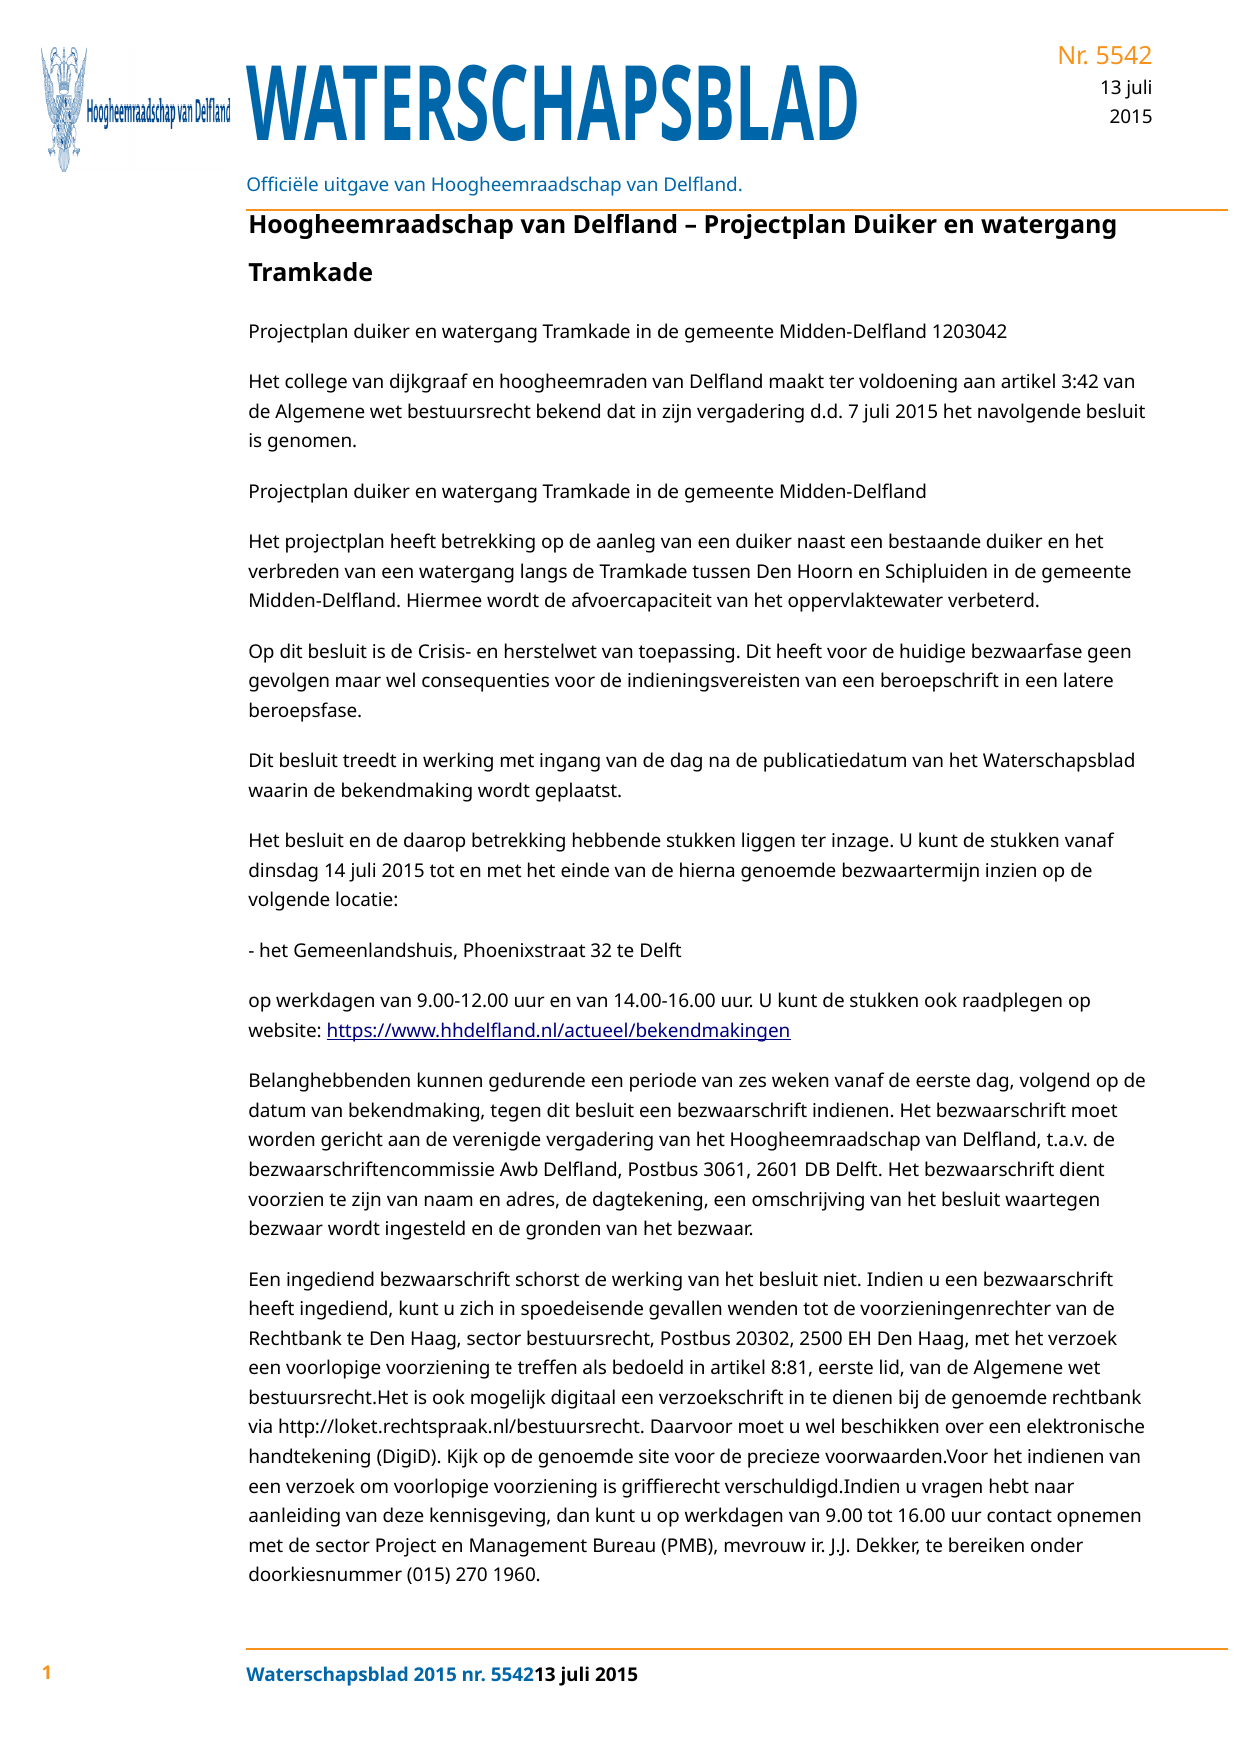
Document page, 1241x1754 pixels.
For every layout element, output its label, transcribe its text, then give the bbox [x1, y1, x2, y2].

picture [41, 47, 231, 172]
text Op dit besluit is de Crisis- en herstelwet van toepassing. Dit heeft voor de huidige bezwaarfase geen gevolgen maar wel consequenties voor de indieningsvereisten van een beroepschrift in een latere beroepsfase. [248, 638, 1152, 723]
text Het college van dijkgraaf en hoogheemraden van Delfland maakt ter voldoening aan artikel 3:42 van de Algemene wet bestuursrecht bekend dat in zijn vergadering d.d. 7 juli 2015 het navolgende besluit is genomen. [248, 368, 1152, 453]
text Een ingediend bezwaarschrift schorst de werking van het besluit niet. Indien u een bezwaarschrift heeft ingediend, kunt u zich in spoedeisende gevallen wenden tot de voorzieningenrechter van de Rechtbank te Den Haag, sector bestuursrecht, Postbus 20302, 2500 EH Den Haag, met het verzoek een voorlopige voorziening te treffen als bedoeld in artikel 8:81, eerste lid, van de Algemene wet bestuursrecht.Het is ook mogelijk digitaal een verzoekschrift in te dienen bij de genoemde rechtbank via http://loket.rechtspraak.nl/bestuursrecht. Daarvoor moet u wel beschikken over een elektronische handtekening (DigiD). Kijk op de genoemde site voor de precieze voorwaarden.Voor het indienen van een verzoek om voorlopige voorziening is griffierecht verschuldigd.Indien u vragen hebt naar aanleiding van deze kennisgeving, dan kunt u op werkdagen van 9.00 tot 16.00 uur contact opnemen met de sector Project en Management Bureau (PMB), mevrouw ir. J.J. Dekker, te bereiken onder doorkiesnummer (015) 270 1960. [248, 1266, 1152, 1587]
text Dit besluit treedt in werking met ingang van de dag na de publicatiedatum van het Waterschapsblad waarin de bekendmaking wordt geplaatst. [248, 747, 1152, 803]
text - het Gemeenlandshuis, Phoenixstraat 32 te Delft [248, 937, 1152, 963]
text Hoogheemraadschap van Delfland – Projectplan Duiker en watergang Tramkade [248, 211, 1152, 288]
text op werkdagen van 9.00-12.00 uur en van 14.00-16.00 uur. U kunt de stukken ook raadplegen op website: https://www.hhdelfland.nl/actueel/bekendmakingen [248, 987, 1152, 1043]
text Het besluit en de daarop betrekking hebbende stukken liggen ter inzage. U kunt de stukken vanaf dinsdag 14 juli 2015 tot en met het einde van de hierna genoemde bezwaartermijn inzien op de volgende locatie: [248, 827, 1152, 912]
text Het projectplan heeft betrekking op de aanleg van een duiker naast een bestaande duiker en het verbreden van een watergang langs de Tramkade tussen Den Hoorn en Schipluiden in de gemeente Midden-Delfland. Hiermee wordt de afvoercapaciteit van het oppervlaktewater verbeterd. [248, 528, 1152, 613]
text Belanghebbenden kunnen gedurende een periode van zes weken vanaf de eerste dag, volgend op de datum van bekendmaking, tegen dit besluit een bezwaarschrift indienen. Het bezwaarschrift moet worden gericht aan de verenigde vergadering van het Hoogheemraadschap van Delfland, t.a.v. de bezwaarschriftencommissie Awb Delfland, Postbus 3061, 2601 DB Delft. Het bezwaarschrift dient voorzien te zijn van naam en adres, de dagtekening, een omschrijving van het besluit waartegen bezwaar wordt ingesteld en de gronden van het bezwaar. [248, 1067, 1152, 1241]
text Projectplan duiker en watergang Tramkade in de gemeente Midden-Delfland [248, 478, 1152, 504]
text Projectplan duiker en watergang Tramkade in de gemeente Midden-Delfland 1203042 [248, 318, 1152, 344]
